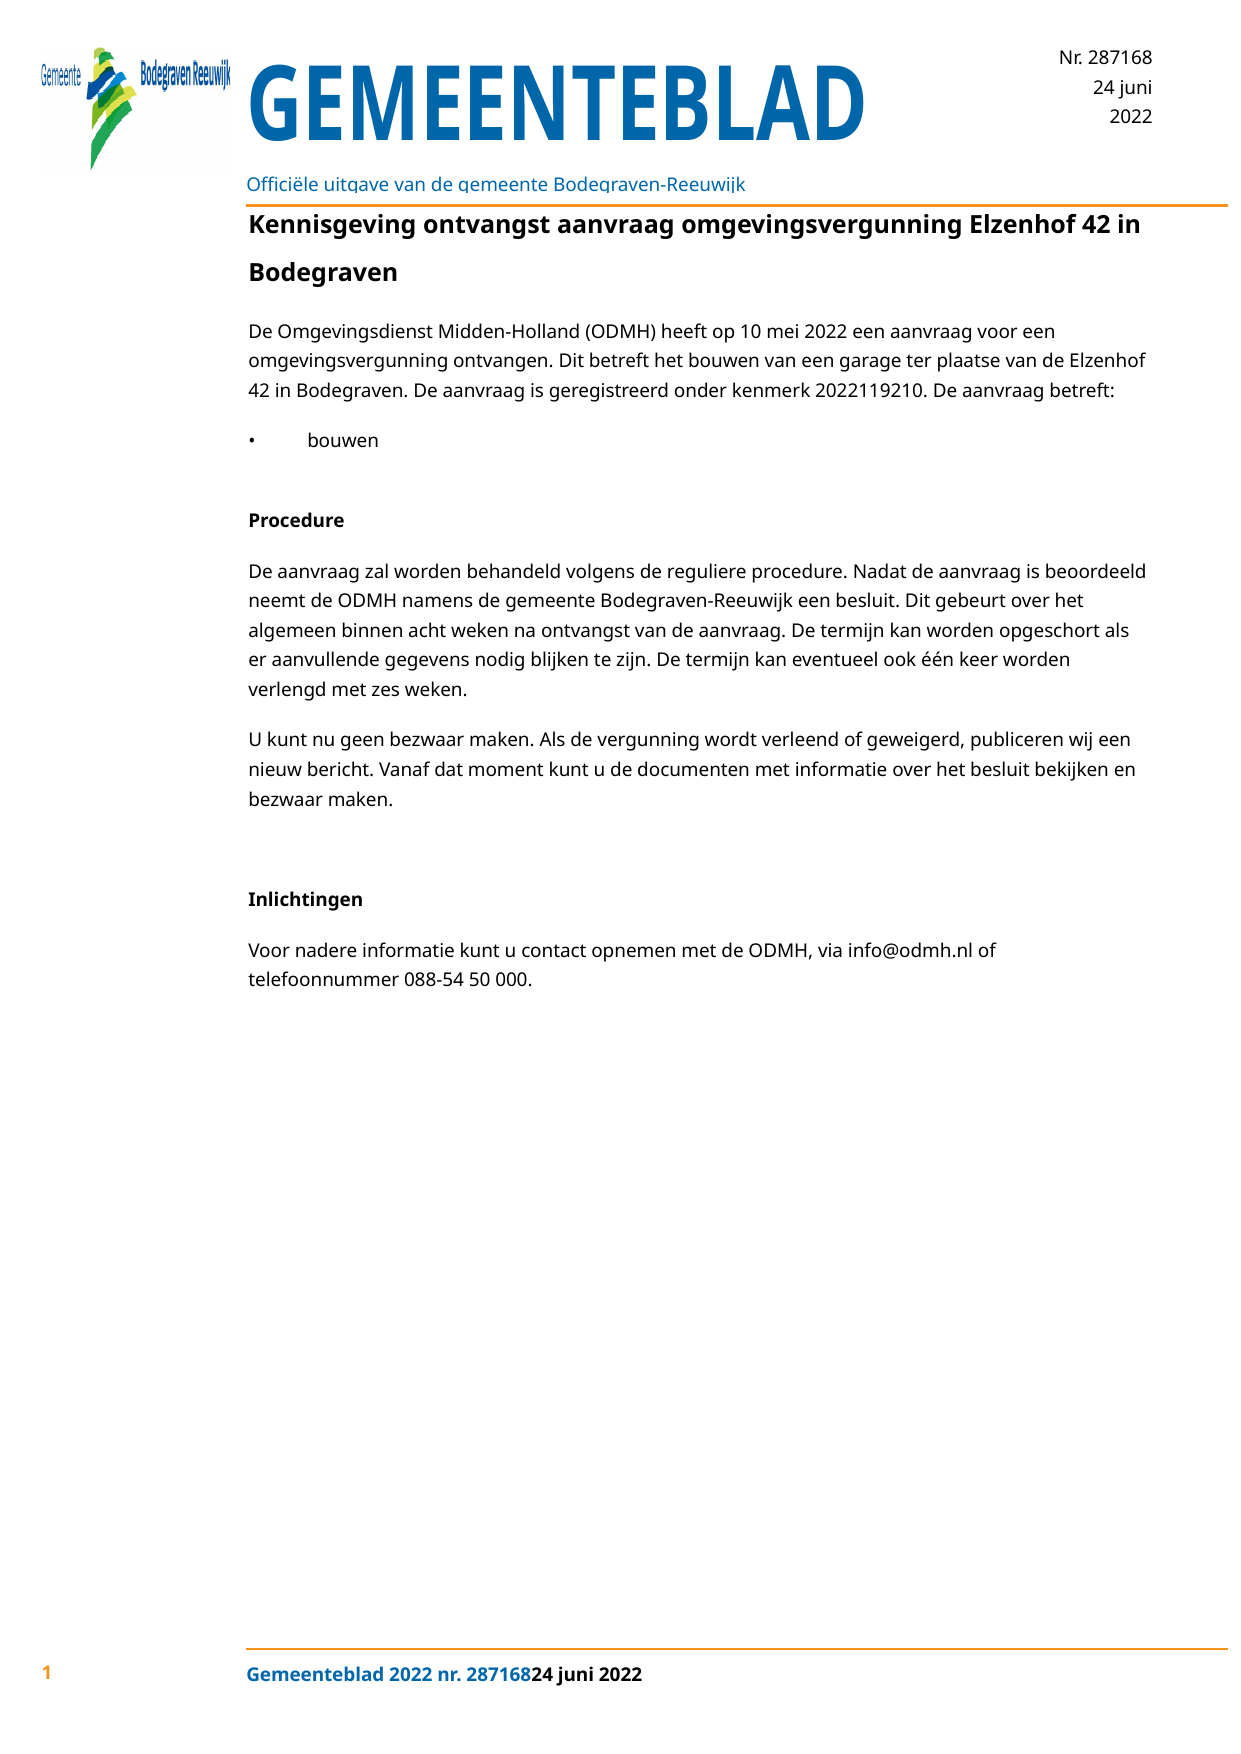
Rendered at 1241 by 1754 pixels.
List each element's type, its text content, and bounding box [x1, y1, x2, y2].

text Procedure [248, 507, 1152, 533]
text U kunt nu geen bezwaar maken. Als de vergunning wordt verleend of geweigerd, publiceren wij een nieuw bericht. Vanaf dat moment kunt u de documenten met informatie over het besluit bekijken en bezwaar maken. [248, 727, 1152, 812]
text Voor nadere informatie kunt u contact opnemen met de ODMH, via info@odmh.nl of telefoonnummer 088-54 50 000. [248, 937, 1152, 992]
picture [41, 47, 231, 172]
text Kennisgeving ontvangst aanvraag omgevingsvergunning Elzenhof 42 in Bodegraven [248, 207, 1152, 288]
text De Omgevingsdienst Midden-Holland (ODMH) heeft op 10 mei 2022 een aanvraag voor een omgevingsvergunning ontvangen. Dit betreft het bouwen van een garage ter plaatse van de Elzenhof 42 in Bodegraven. De aanvraag is geregistreerd onder kenmerk 2022119210. De aanvraag betreft: [248, 318, 1152, 403]
list bouwen [248, 427, 1152, 453]
text Inlichtingen [248, 887, 1152, 912]
text De aanvraag zal worden behandeld volgens de reguliere procedure. Nadat de aanvraag is beoordeeld neemt de ODMH namens de gemeente Bodegraven-Reeuwijk een besluit. Dit gebeurt over het algemeen binnen acht weken na ontvangst van de aanvraag. De termijn kan worden opgeschort als er aanvullende gegevens nodig blijken te zijn. De termijn kan eventueel ook één keer worden verlengd met zes weken. [248, 558, 1152, 702]
